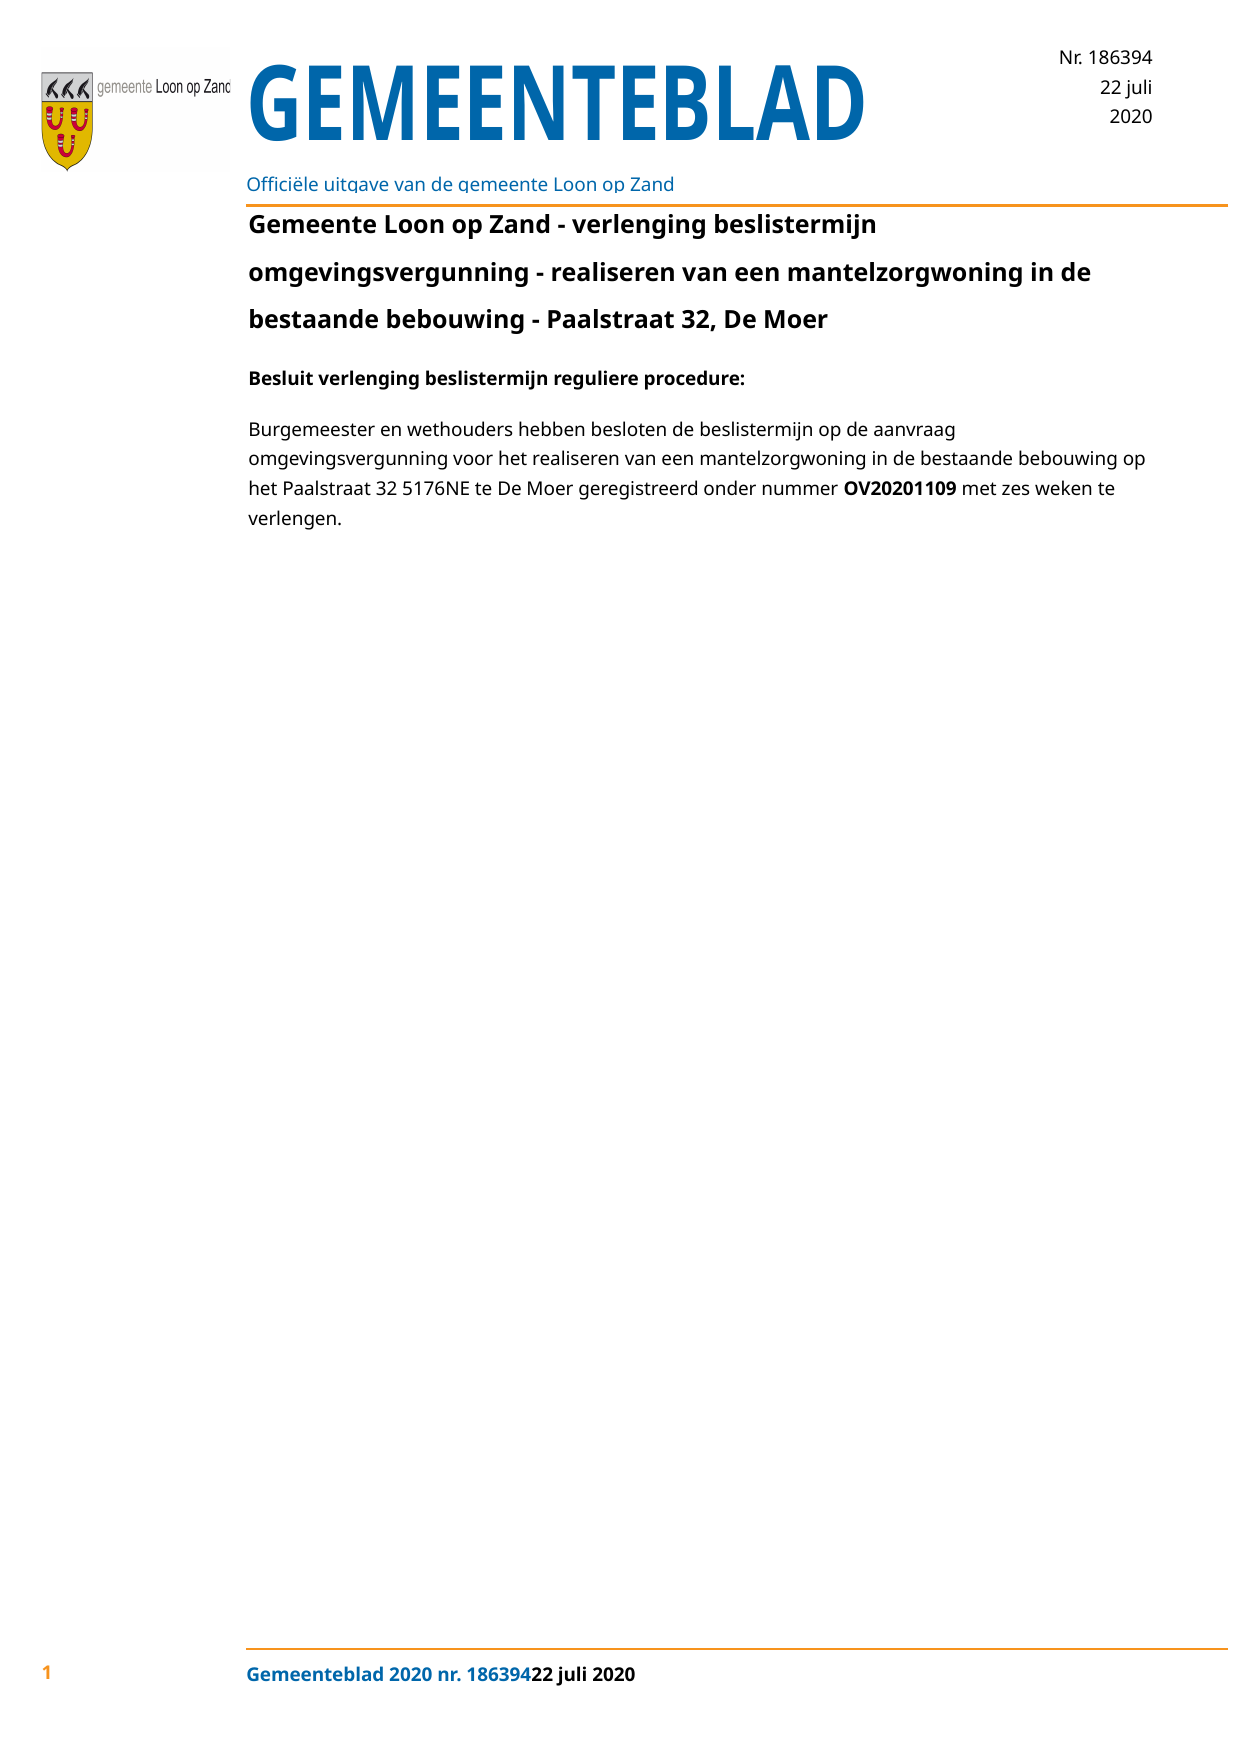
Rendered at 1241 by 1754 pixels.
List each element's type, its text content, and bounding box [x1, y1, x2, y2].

text Gemeente Loon op Zand - verlenging beslistermijn omgevingsvergunning - realiseren van een mantelzorgwoning in de bestaande bebouwing - Paalstraat 32, De Moer [248, 207, 1152, 336]
picture [41, 47, 231, 172]
text Burgemeester en wethouders hebben besloten de beslistermijn op de aanvraag omgevingsvergunning voor het realiseren van een mantelzorgwoning in de bestaande bebouwing op het Paalstraat 32 5176NE te De Moer geregistreerd onder nummer OV20201109 met zes weken te verlengen. [248, 416, 1152, 530]
text Besluit verlenging beslistermijn reguliere procedure: [248, 366, 1152, 391]
